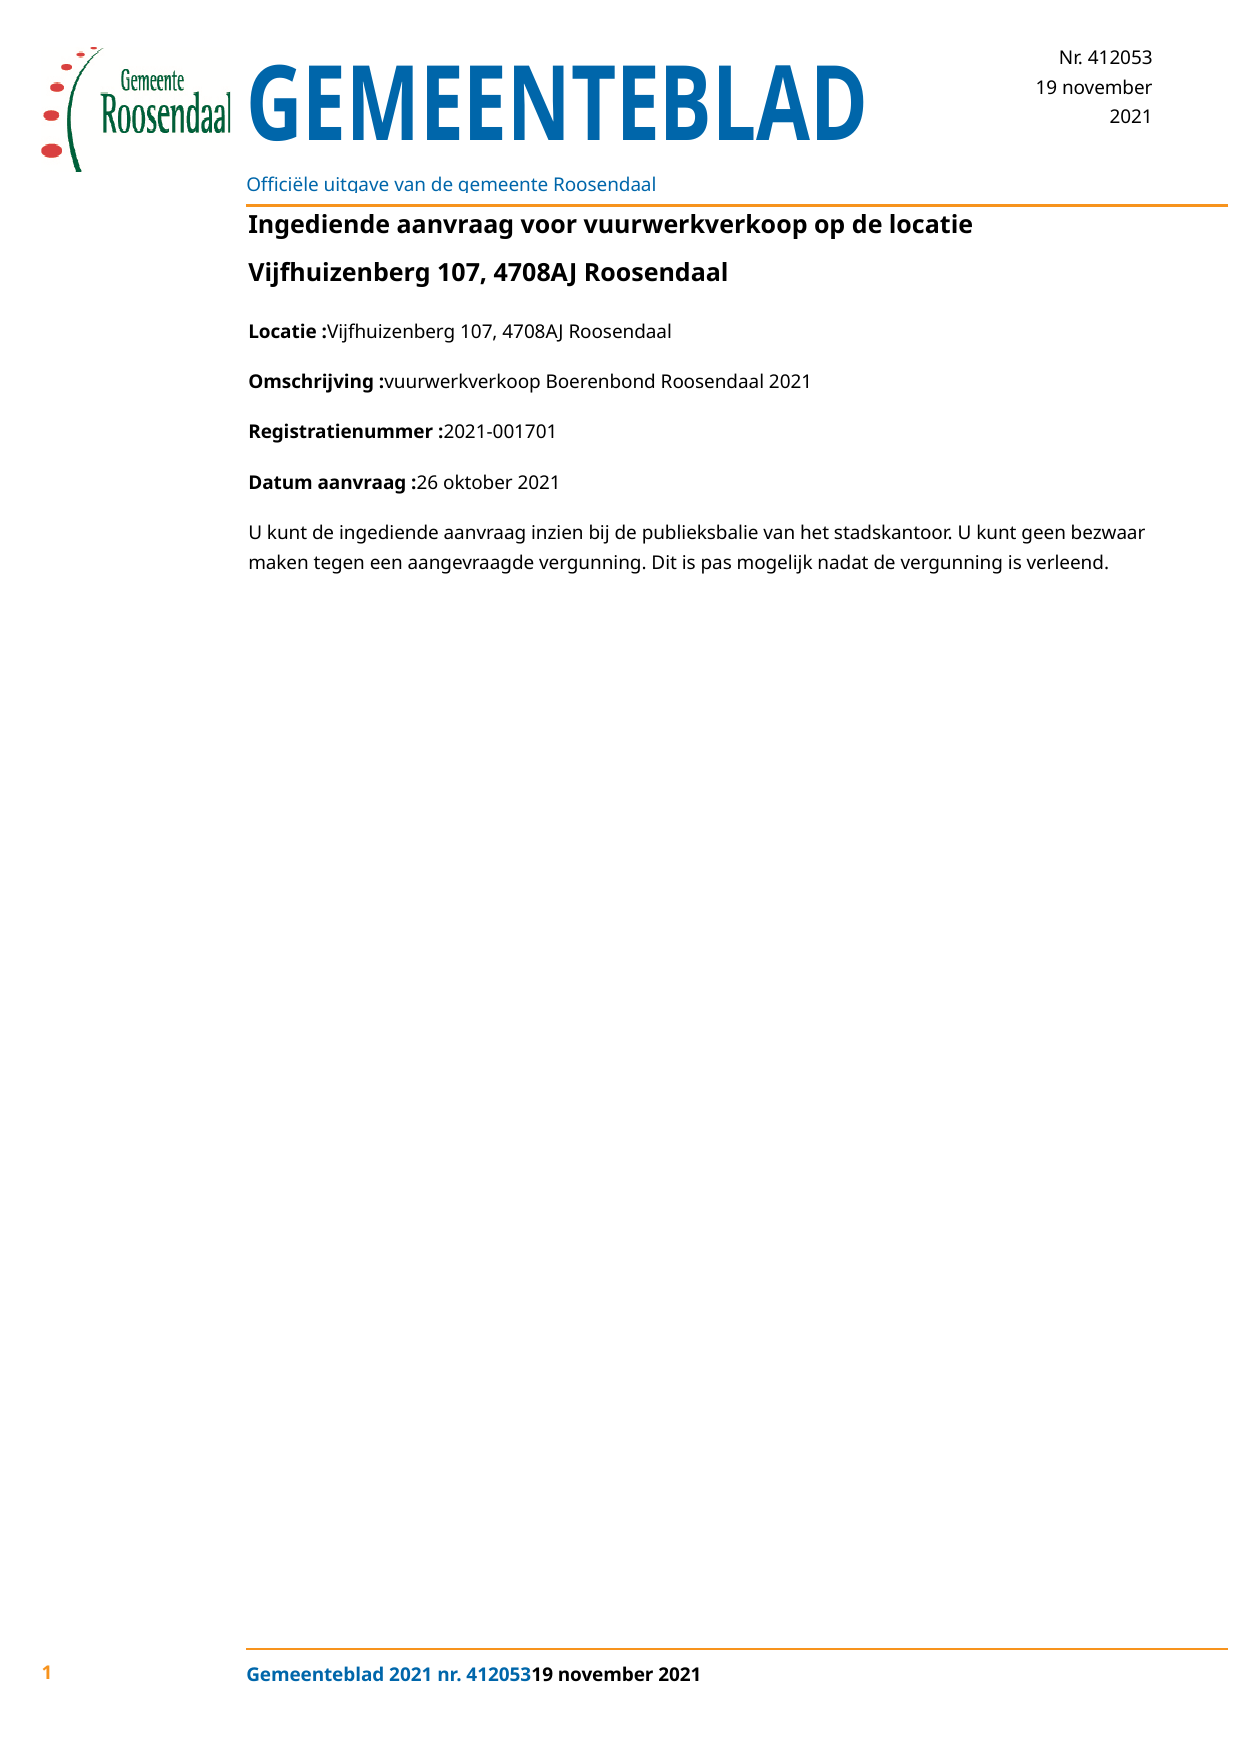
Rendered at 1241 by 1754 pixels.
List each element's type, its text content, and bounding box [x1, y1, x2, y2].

text Datum aanvraag :26 oktober 2021 [248, 469, 1152, 495]
text Locatie :Vijfhuizenberg 107, 4708AJ Roosendaal [248, 318, 1152, 344]
text U kunt de ingediende aanvraag inzien bij de publieksbalie van het stadskantoor. U kunt geen bezwaar maken tegen een aangevraagde vergunning. Dit is pas mogelijk nadat de vergunning is verleend. [248, 519, 1152, 575]
picture [41, 47, 231, 172]
text Registratienummer :2021-001701 [248, 419, 1152, 444]
text Ingediende aanvraag voor vuurwerkverkoop op de locatie Vijfhuizenberg 107, 4708AJ Roosendaal [248, 207, 1152, 288]
text Omschrijving :vuurwerkverkoop Boerenbond Roosendaal 2021 [248, 368, 1152, 394]
